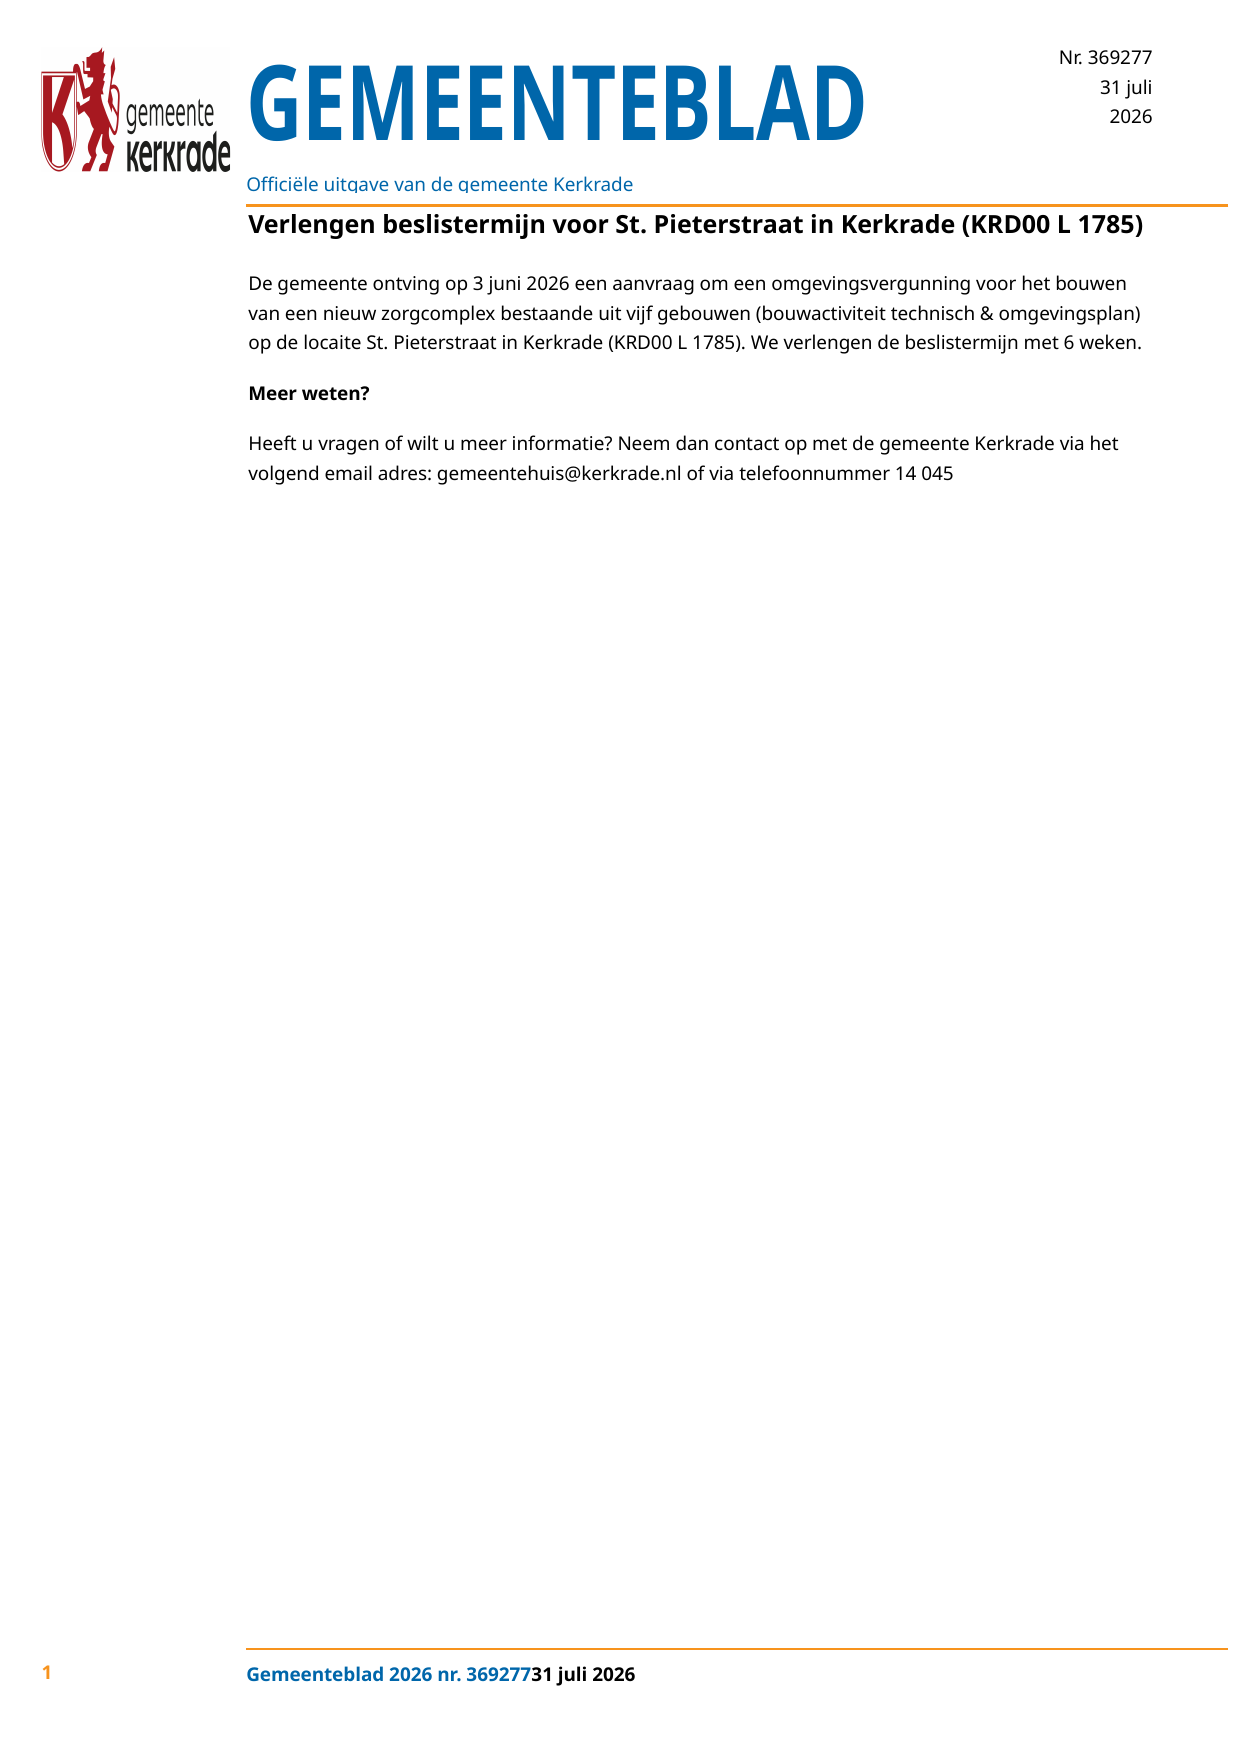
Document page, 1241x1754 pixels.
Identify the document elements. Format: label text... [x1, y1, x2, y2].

picture [41, 47, 231, 172]
text Meer weten? [248, 380, 1152, 406]
text Verlengen beslistermijn voor St. Pieterstraat in Kerkrade (KRD00 L 1785) [248, 207, 1152, 241]
text Heeft u vragen of wilt u meer informatie? Neem dan contact op met de gemeente Kerkrade via het volgend email adres: gemeentehuis@kerkrade.nl of via telefoonnummer 14 045 [248, 430, 1152, 486]
text De gemeente ontving op 3 juni 2026 een aanvraag om een omgevingsvergunning voor het bouwen van een nieuw zorgcomplex bestaande uit vijf gebouwen (bouwactiviteit technisch & omgevingsplan) op de locaite St. Pieterstraat in Kerkrade (KRD00 L 1785). We verlengen de beslistermijn met 6 weken. [248, 270, 1152, 355]
